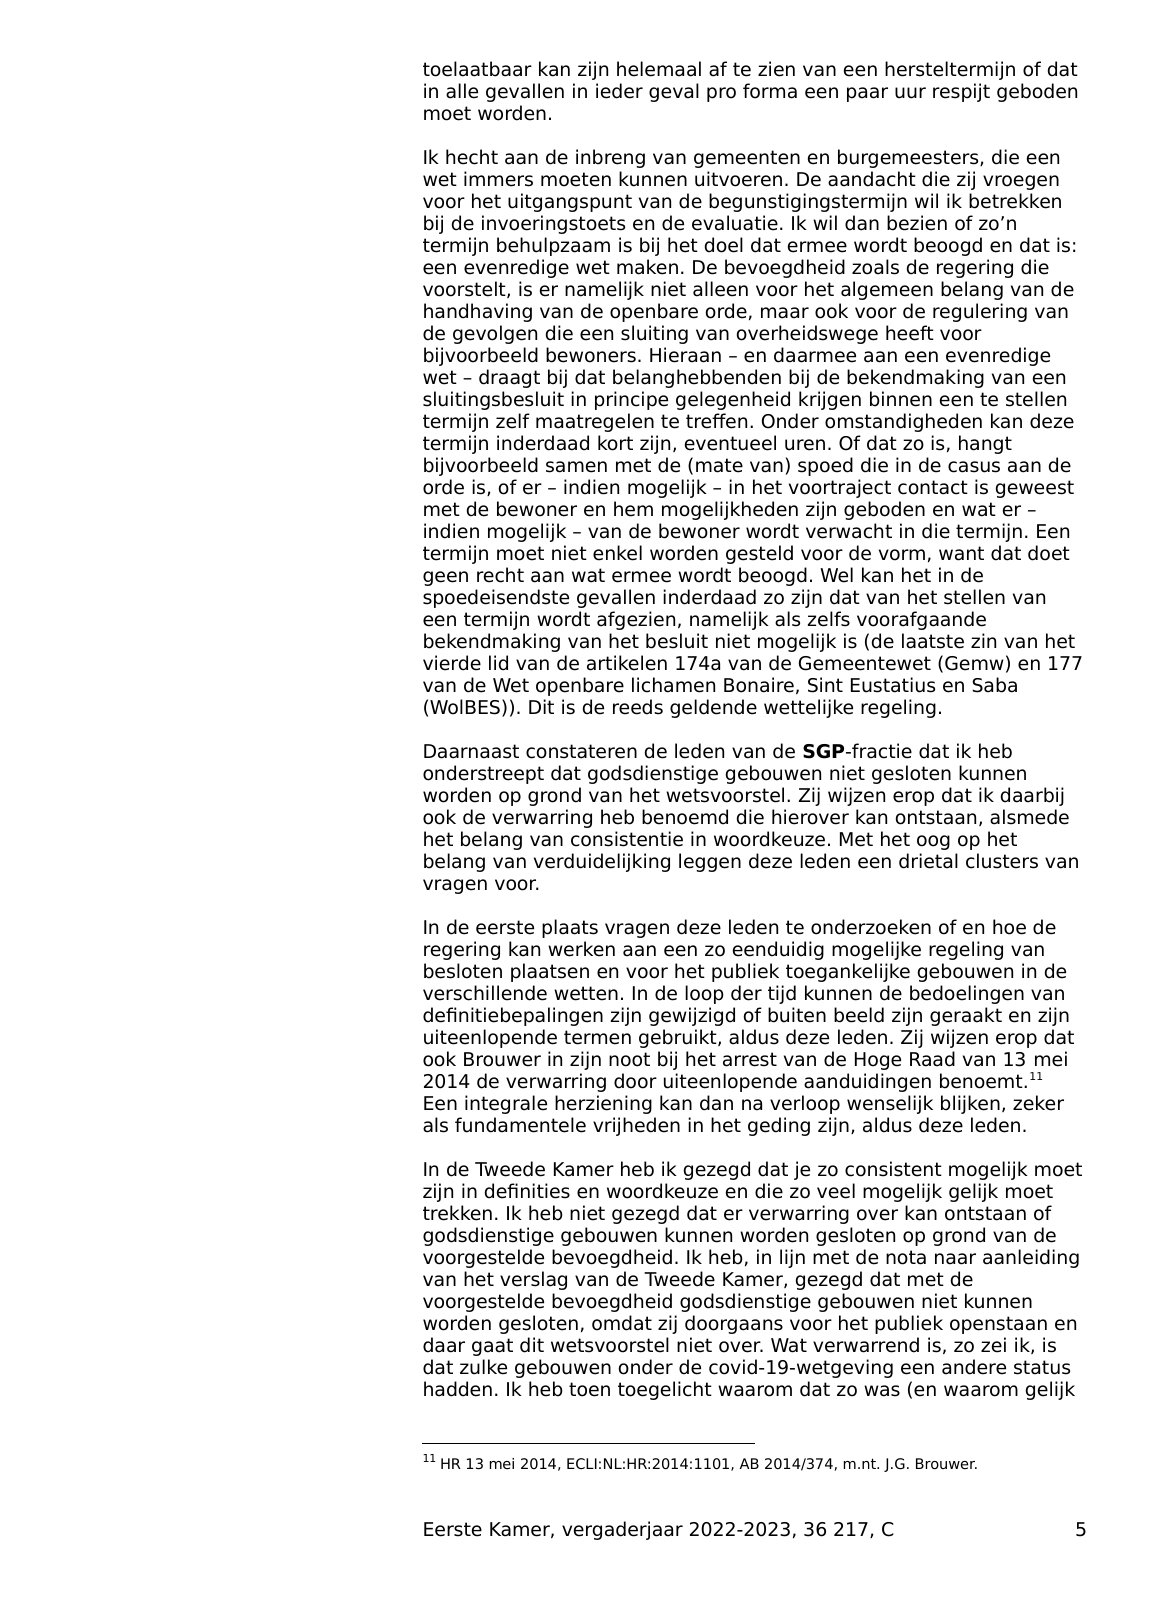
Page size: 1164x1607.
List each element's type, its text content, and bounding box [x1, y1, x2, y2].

text toelaatbaar kan zijn helemaal af te zien van een hersteltermijn of dat in alle gevallen in ieder geval pro forma een paar uur respijt geboden moet worden. [422, 59, 1087, 125]
text HR 13 mei 2014, ECLI:NL:HR:2014:1101, AB 2014/374, m.nt. J.G. Brouwer. [422, 1452, 1087, 1474]
text Daarnaast constateren de leden van de SGP-fractie dat ik heb onderstreept dat godsdienstige gebouwen niet gesloten kunnen worden op grond van het wetsvoorstel. Zij wijzen erop dat ik daarbij ook de verwarring heb benoemd die hierover kan ontstaan, alsmede het belang van consistentie in woordkeuze. Met het oog op het belang van verduidelijking leggen deze leden een drietal clusters van vragen voor. [422, 741, 1087, 895]
text In de eerste plaats vragen deze leden te onderzoeken of en hoe de regering kan werken aan een zo eenduidig mogelijke regeling van besloten plaatsen en voor het publiek toegankelijke gebouwen in de verschillende wetten. In de loop der tijd kunnen de bedoelingen van definitiebepalingen zijn gewijzigd of buiten beeld zijn geraakt en zijn uiteenlopende termen gebruikt, aldus deze leden. Zij wijzen erop dat ook Brouwer in zijn noot bij het arrest van de Hoge Raad van 13 mei 2014 de verwarring door uiteenlopende aanduidingen benoemt. Een integrale herziening kan dan na verloop wenselijk blijken, zeker als fundamentele vrijheden in het geding zijn, aldus deze leden. [422, 917, 1087, 1137]
text Ik hecht aan de inbreng van gemeenten en burgemeesters, die een wet immers moeten kunnen uitvoeren. De aandacht die zij vroegen voor het uitgangspunt van de begunstigingstermijn wil ik betrekken bij de invoeringstoets en de evaluatie. Ik wil dan bezien of zo’n termijn behulpzaam is bij het doel dat ermee wordt beoogd en dat is: een evenredige wet maken. De bevoegdheid zoals de regering die voorstelt, is er namelijk niet alleen voor het algemeen belang van de handhaving van de openbare orde, maar ook voor de regulering van de gevolgen die een sluiting van overheidswege heeft voor bijvoorbeeld bewoners. Hieraan – en daarmee aan een evenredige wet – draagt bij dat belanghebbenden bij de bekendmaking van een sluitingsbesluit in principe gelegenheid krijgen binnen een te stellen termijn zelf maatregelen te treffen. Onder omstandigheden kan deze termijn inderdaad kort zijn, eventueel uren. Of dat zo is, hangt bijvoorbeeld samen met de (mate van) spoed die in de casus aan de orde is, of er – indien mogelijk – in het voortraject contact is geweest met de bewoner en hem mogelijkheden zijn geboden en wat er – indien mogelijk – van de bewoner wordt verwacht in die termijn. Een termijn moet niet enkel worden gesteld voor de vorm, want dat doet geen recht aan wat ermee wordt beoogd. Wel kan het in de spoedeisendste gevallen inderdaad zo zijn dat van het stellen van een termijn wordt afgezien, namelijk als zelfs voorafgaande bekendmaking van het besluit niet mogelijk is (de laatste zin van het vierde lid van de artikelen 174a van de Gemeentewet (Gemw) en 177 van de Wet openbare lichamen Bonaire, Sint Eustatius en Saba (WolBES)). Dit is de reeds geldende wettelijke regeling. [422, 147, 1087, 719]
text In de Tweede Kamer heb ik gezegd dat je zo consistent mogelijk moet zijn in definities en woordkeuze en die zo veel mogelijk gelijk moet trekken. Ik heb niet gezegd dat er verwarring over kan ontstaan of godsdienstige gebouwen kunnen worden gesloten op grond van de voorgestelde bevoegdheid. Ik heb, in lijn met de nota naar aanleiding van het verslag van de Tweede Kamer, gezegd dat met de voorgestelde bevoegdheid godsdienstige gebouwen niet kunnen worden gesloten, omdat zij doorgaans voor het publiek openstaan en daar gaat dit wetsvoorstel niet over. Wat verwarrend is, zo zei ik, is dat zulke gebouwen onder de covid-19-wetgeving een andere status hadden. Ik heb toen toegelicht waarom dat zo was (en waarom gelijk [422, 1159, 1087, 1401]
